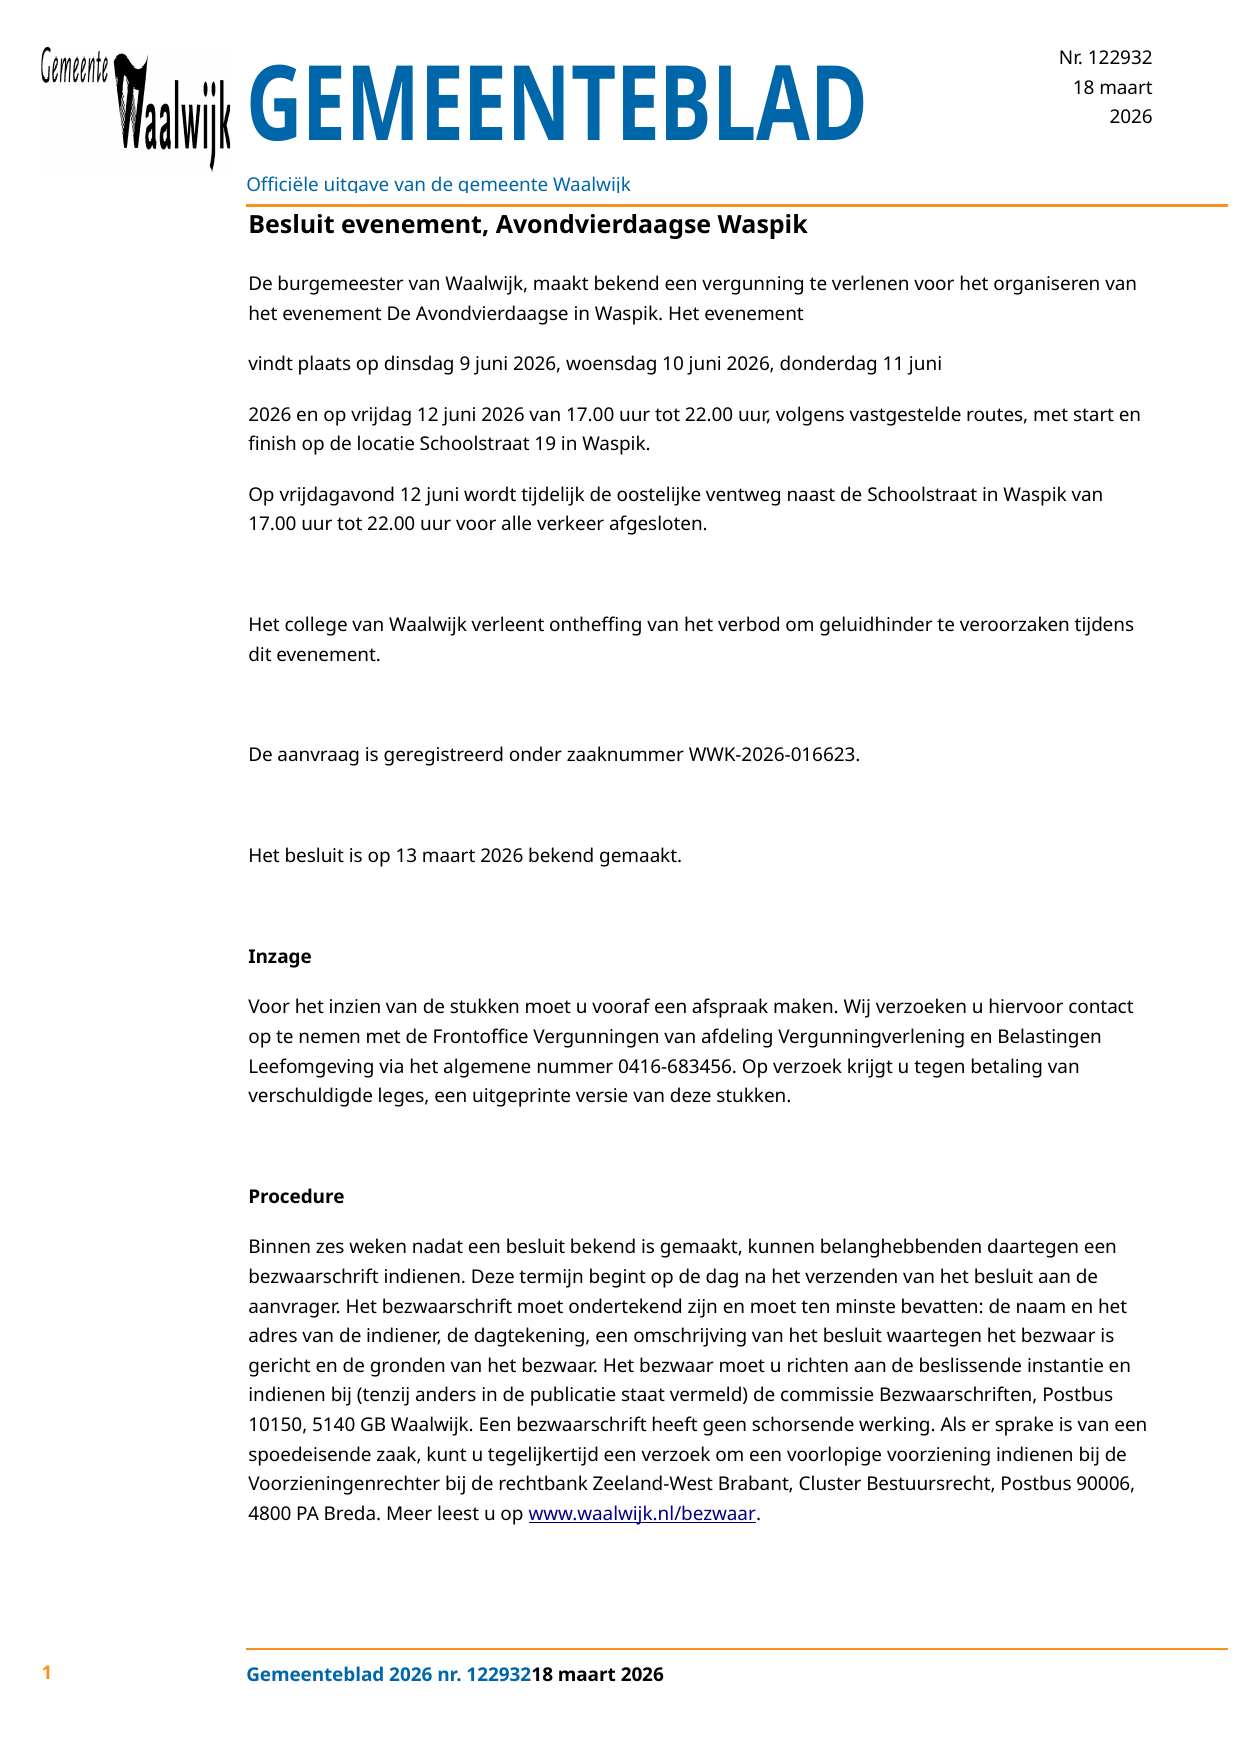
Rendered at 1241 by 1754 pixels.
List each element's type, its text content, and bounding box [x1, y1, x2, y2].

text 2026 en op vrijdag 12 juni 2026 van 17.00 uur tot 22.00 uur, volgens vastgestelde routes, met start en finish op de locatie Schoolstraat 19 in Waspik. [248, 401, 1152, 456]
text vindt plaats op dinsdag 9 juni 2026, woensdag 10 juni 2026, donderdag 11 juni [248, 350, 1152, 376]
text Het college van Waalwijk verleent ontheffing van het verbod om geluidhinder te veroorzaken tijdens dit evenement. [248, 611, 1152, 666]
text Besluit evenement, Avondvierdaagse Waspik [248, 207, 1152, 241]
text De aanvraag is geregistreerd onder zaaknummer WWK-2026-016623. [248, 742, 1152, 767]
text De burgemeester van Waalwijk, maakt bekend een vergunning te verlenen voor het organiseren van het evenement De Avondvierdaagse in Waspik. Het evenement [248, 270, 1152, 326]
text Op vrijdagavond 12 juni wordt tijdelijk de oostelijke ventweg naast de Schoolstraat in Waspik van 17.00 uur tot 22.00 uur voor alle verkeer afgesloten. [248, 481, 1152, 536]
text Inzage [248, 943, 1152, 969]
picture [41, 47, 231, 172]
text Binnen zes weken nadat een besluit bekend is gemaakt, kunnen belanghebbenden daartegen een bezwaarschrift indienen. Deze termijn begint op de dag na het verzenden van het besluit aan de aanvrager. Het bezwaarschrift moet ondertekend zijn en moet ten minste bevatten: de naam en het adres van de indiener, de dagtekening, een omschrijving van het besluit waartegen het bezwaar is gericht en de gronden van het bezwaar. Het bezwaar moet u richten aan de beslissende instantie en indienen bij (tenzij anders in de publicatie staat vermeld) de commissie Bezwaarschriften, Postbus 10150, 5140 GB Waalwijk. Een bezwaarschrift heeft geen schorsende werking. Als er sprake is van een spoedeisende zaak, kunt u tegelijkertijd een verzoek om een voorlopige voorziening indienen bij de Voorzieningenrechter bij de rechtbank Zeeland-West Brabant, Cluster Bestuursrecht, Postbus 90006, 4800 PA Breda. Meer leest u op www.waalwijk.nl/bezwaar. [248, 1234, 1152, 1526]
text Het besluit is op 13 maart 2026 bekend gemaakt. [248, 842, 1152, 868]
text Procedure [248, 1183, 1152, 1209]
text Voor het inzien van de stukken moet u vooraf een afspraak maken. Wij verzoeken u hiervoor contact op te nemen met de Frontoffice Vergunningen van afdeling Vergunningverlening en Belastingen Leefomgeving via het algemene nummer 0416-683456. Op verzoek krijgt u tegen betaling van verschuldigde leges, een uitgeprinte versie van deze stukken. [248, 994, 1152, 1108]
